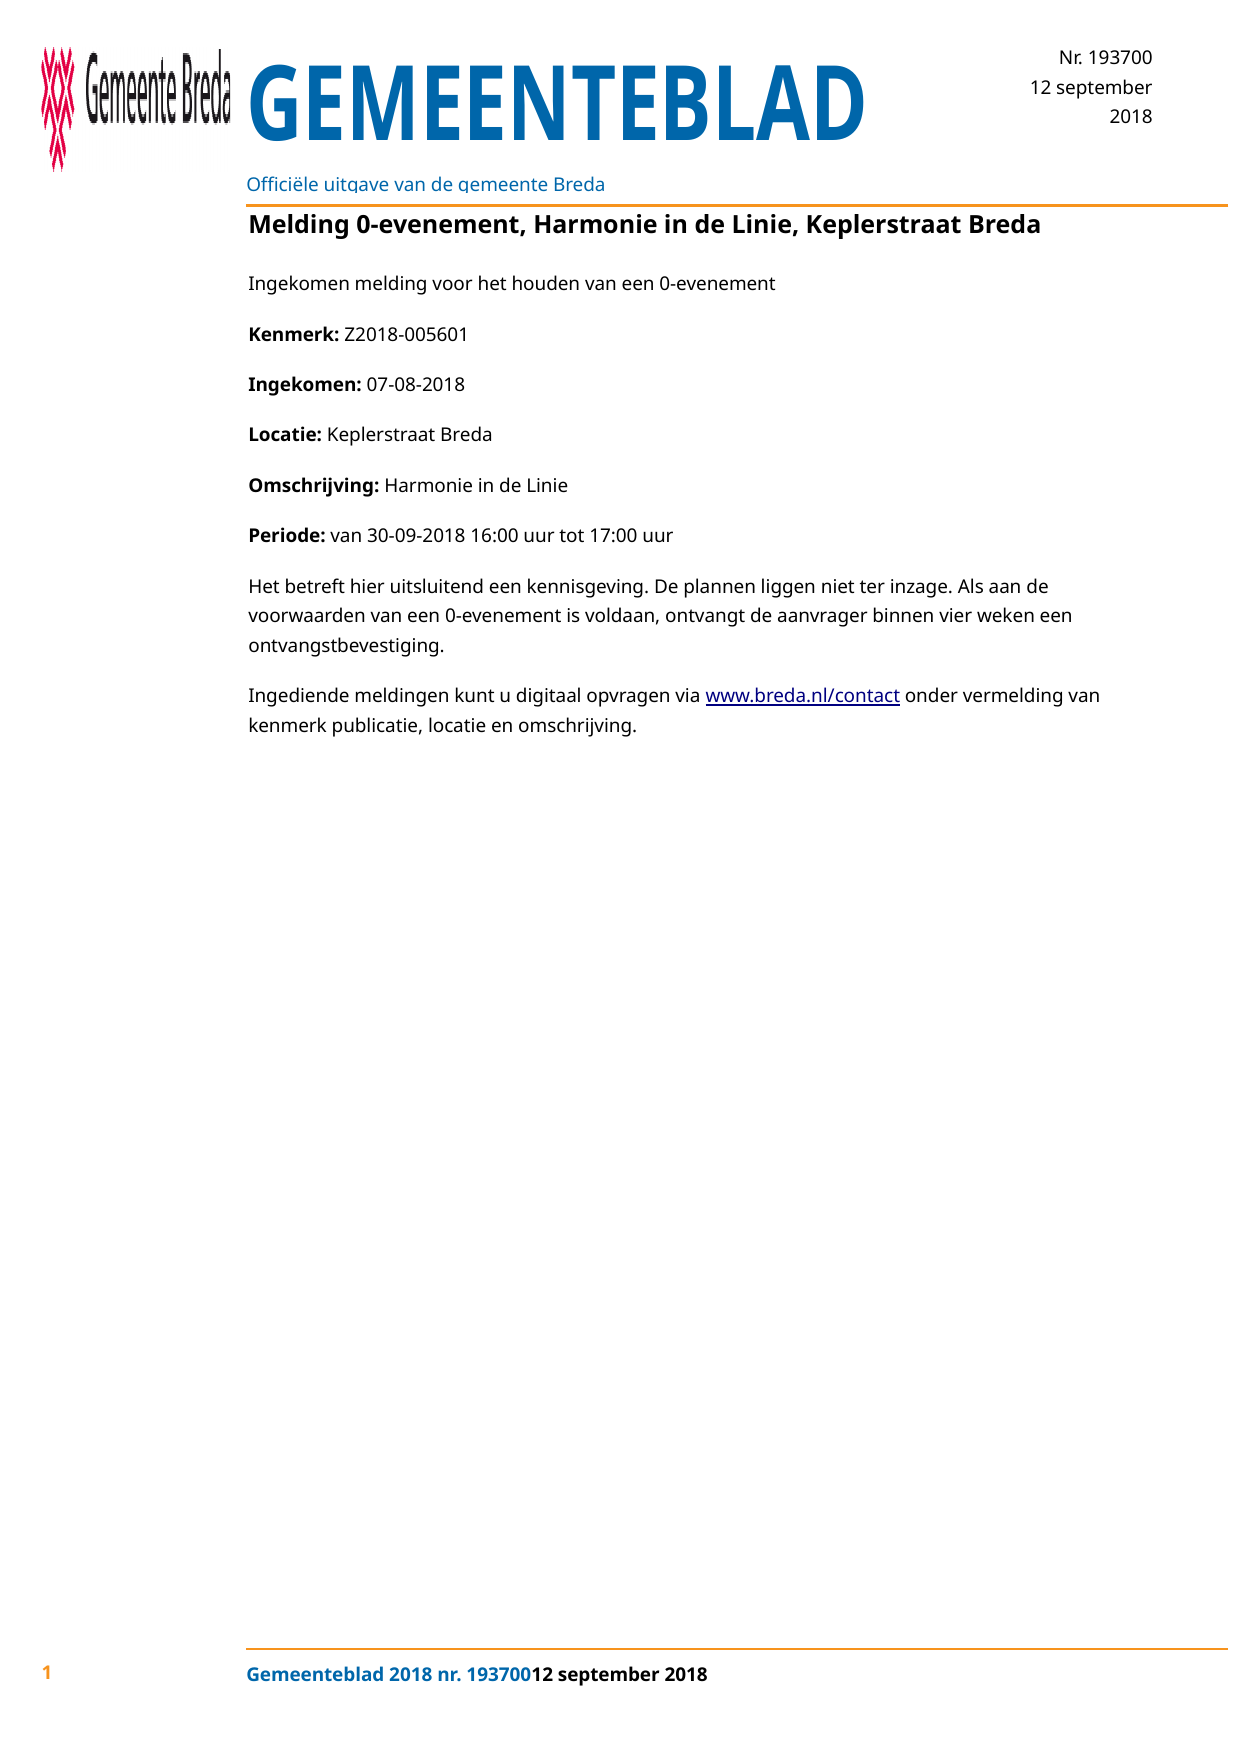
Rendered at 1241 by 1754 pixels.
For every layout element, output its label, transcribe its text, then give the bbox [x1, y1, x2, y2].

picture [41, 47, 231, 172]
text Omschrijving: Harmonie in de Linie [248, 472, 1152, 498]
text Locatie: Keplerstraat Breda [248, 422, 1152, 447]
text Het betreft hier uitsluitend een kennisgeving. De plannen liggen niet ter inzage. Als aan de voorwaarden van een 0-evenement is voldaan, ontvangt de aanvrager binnen vier weken een ontvangstbevestiging. [248, 573, 1152, 658]
text Ingekomen melding voor het houden van een 0-evenement [248, 270, 1152, 296]
text Ingediende meldingen kunt u digitaal opvragen via www.breda.nl/contact onder vermelding van kenmerk publicatie, locatie en omschrijving. [248, 682, 1152, 738]
text Melding 0-evenement, Harmonie in de Linie, Keplerstraat Breda [248, 207, 1152, 241]
text Periode: van 30-09-2018 16:00 uur tot 17:00 uur [248, 522, 1152, 548]
text Kenmerk: Z2018-005601 [248, 321, 1152, 346]
text Ingekomen: 07-08-2018 [248, 371, 1152, 397]
